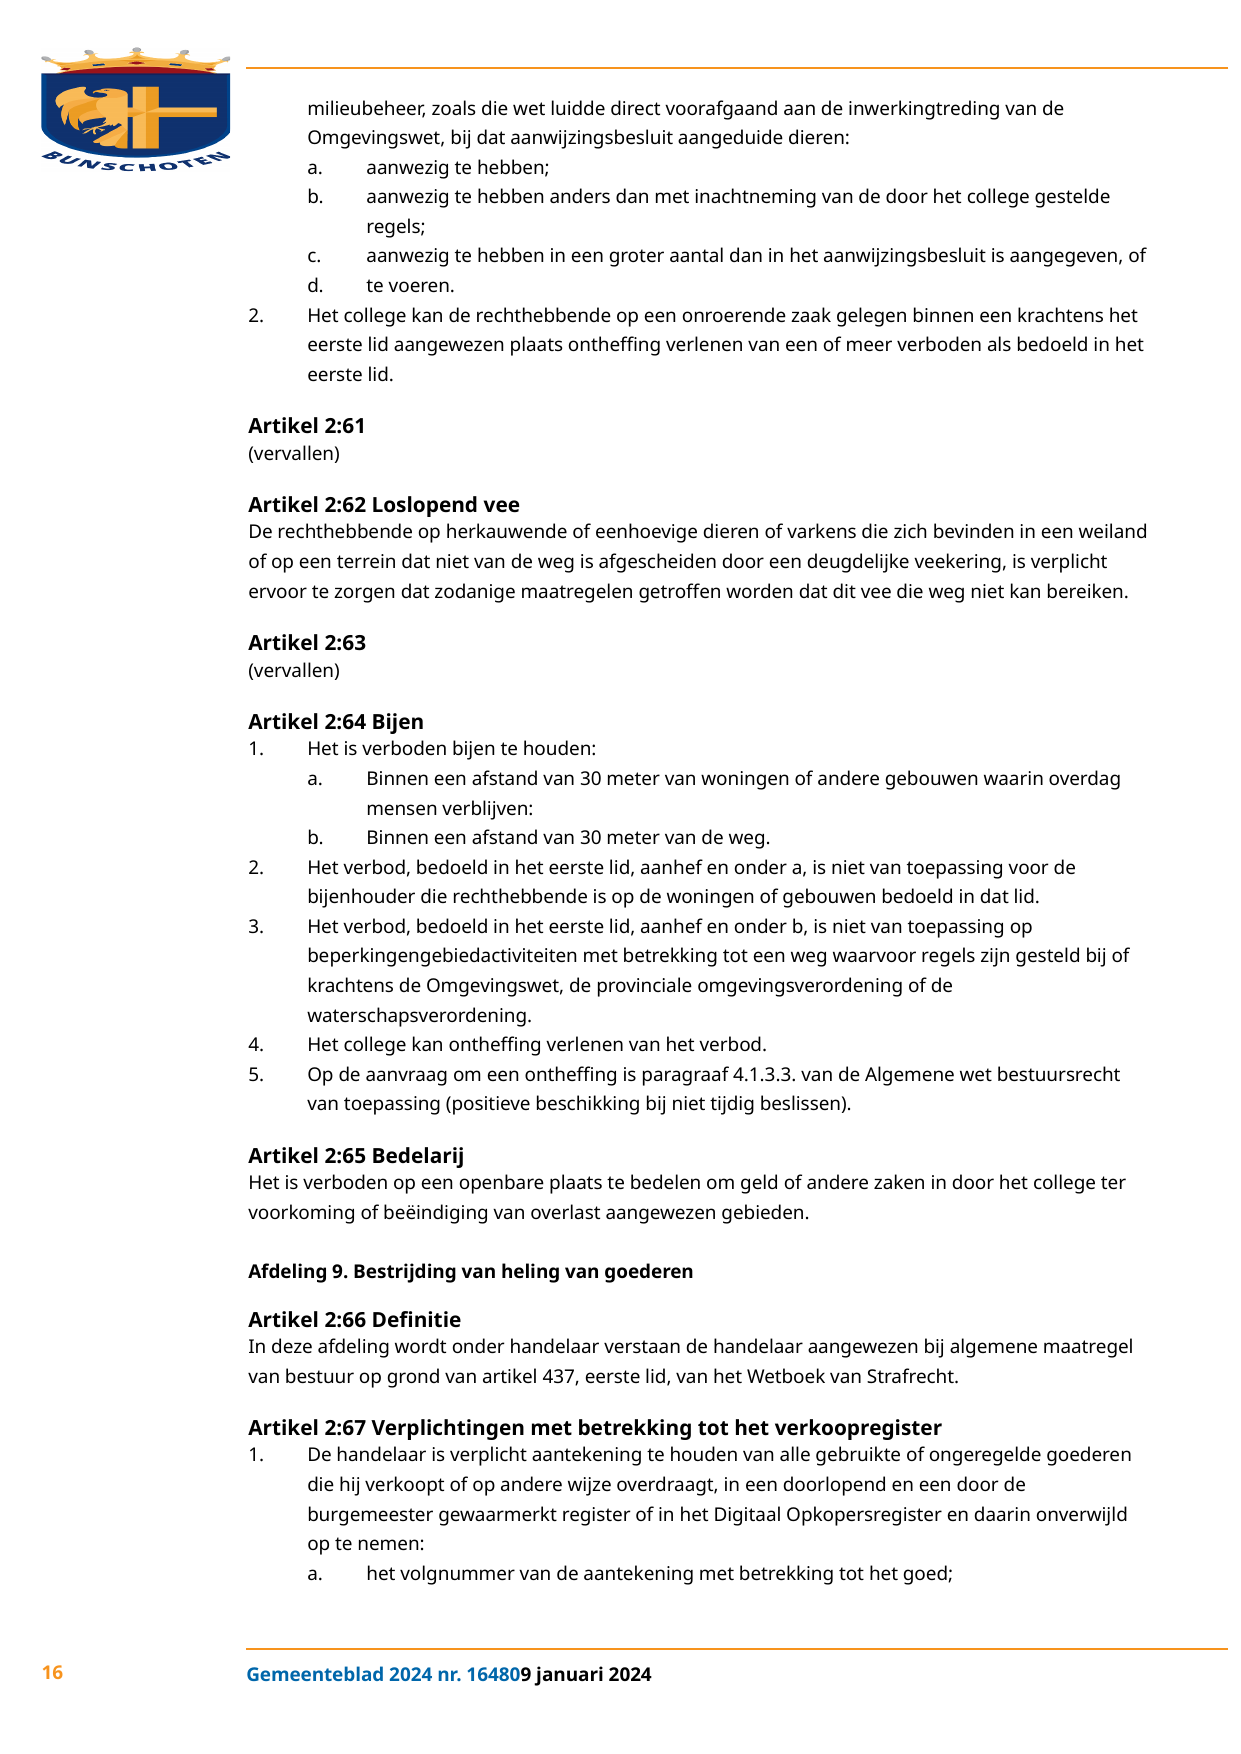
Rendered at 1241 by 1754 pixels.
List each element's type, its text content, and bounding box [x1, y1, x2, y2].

list Op de aanvraag om een ontheffing is paragraaf 4.1.3.3. van de Algemene wet bestuursrecht van toepassing (positieve beschikking bij niet tijdig beslissen). [248, 1061, 1152, 1116]
list het volgnummer van de aantekening met betrekking tot het goed; [307, 1560, 1152, 1586]
text Afdeling 9. Bestrijding van heling van goederen [248, 1258, 1152, 1284]
text Artikel 2:65 Bedelarij [248, 1141, 1152, 1169]
list Binnen een afstand van 30 meter van de weg. [307, 824, 1152, 850]
list Het college kan de rechthebbende op een onroerende zaak gelegen binnen een krachtens het eerste lid aangewezen plaats ontheffing verlenen van een of meer verboden als bedoeld in het eerste lid. [248, 302, 1152, 387]
text In deze afdeling wordt onder handelaar verstaan de handelaar aangewezen bij algemene maatregel van bestuur op grond van artikel 437, eerste lid, van het Wetboek van Strafrecht. [248, 1333, 1152, 1388]
list milieubeheer, zoals die wet luidde direct voorafgaand aan de inwerkingtreding van de Omgevingswet, bij dat aanwijzingsbesluit aangeduide dieren: [248, 95, 1152, 150]
text Artikel 2:64 Bijen [248, 707, 1152, 736]
list te voeren. [307, 272, 1152, 298]
list Het verbod, bedoeld in het eerste lid, aanhef en onder b, is niet van toepassing op beperkingengebiedactiviteiten met betrekking tot een weg waarvoor regels zijn gesteld bij of krachtens de Omgevingswet, de provinciale omgevingsverordening of de waterschapsverordening. [248, 913, 1152, 1028]
list Het college kan ontheffing verlenen van het verbod. [248, 1031, 1152, 1057]
text Artikel 2:62 Loslopend vee [248, 490, 1152, 519]
list aanwezig te hebben anders dan met inachtneming van de door het college gestelde regels; [307, 183, 1152, 239]
list Het is verboden bijen te houden: [248, 736, 1152, 761]
picture [41, 47, 231, 172]
list Binnen een afstand van 30 meter van woningen of andere gebouwen waarin overdag mensen verblijven: [307, 765, 1152, 821]
text Artikel 2:66 Definitie [248, 1305, 1152, 1333]
text Artikel 2:63 [248, 628, 1152, 657]
list Het verbod, bedoeld in het eerste lid, aanhef en onder a, is niet van toepassing voor de bijenhouder die rechthebbende is op de woningen of gebouwen bedoeld in dat lid. [248, 854, 1152, 909]
text (vervallen) [248, 657, 1152, 682]
text (vervallen) [248, 440, 1152, 466]
list aanwezig te hebben in een groter aantal dan in het aanwijzingsbesluit is aangegeven, of [307, 243, 1152, 268]
text Artikel 2:67 Verplichtingen met betrekking tot het verkoopregister [248, 1413, 1152, 1442]
text De rechthebbende op herkauwende of eenhoevige dieren of varkens die zich bevinden in een weiland of op een terrein dat niet van de weg is afgescheiden door een deugdelijke veekering, is verplicht ervoor te zorgen dat zodanige maatregelen getroffen worden dat dit vee die weg niet kan bereiken. [248, 519, 1152, 604]
list aanwezig te hebben; [307, 154, 1152, 180]
text Het is verboden op een openbare plaats te bedelen om geld of andere zaken in door het college ter voorkoming of beëindiging van overlast aangewezen gebieden. [248, 1169, 1152, 1225]
list De handelaar is verplicht aantekening te houden van alle gebruikte of ongeregelde goederen die hij verkoopt of op andere wijze overdraagt, in een doorlopend en een door de burgemeester gewaarmerkt register of in het Digitaal Opkopersregister en daarin onverwijld op te nemen: [248, 1442, 1152, 1556]
text Artikel 2:61 [248, 411, 1152, 440]
